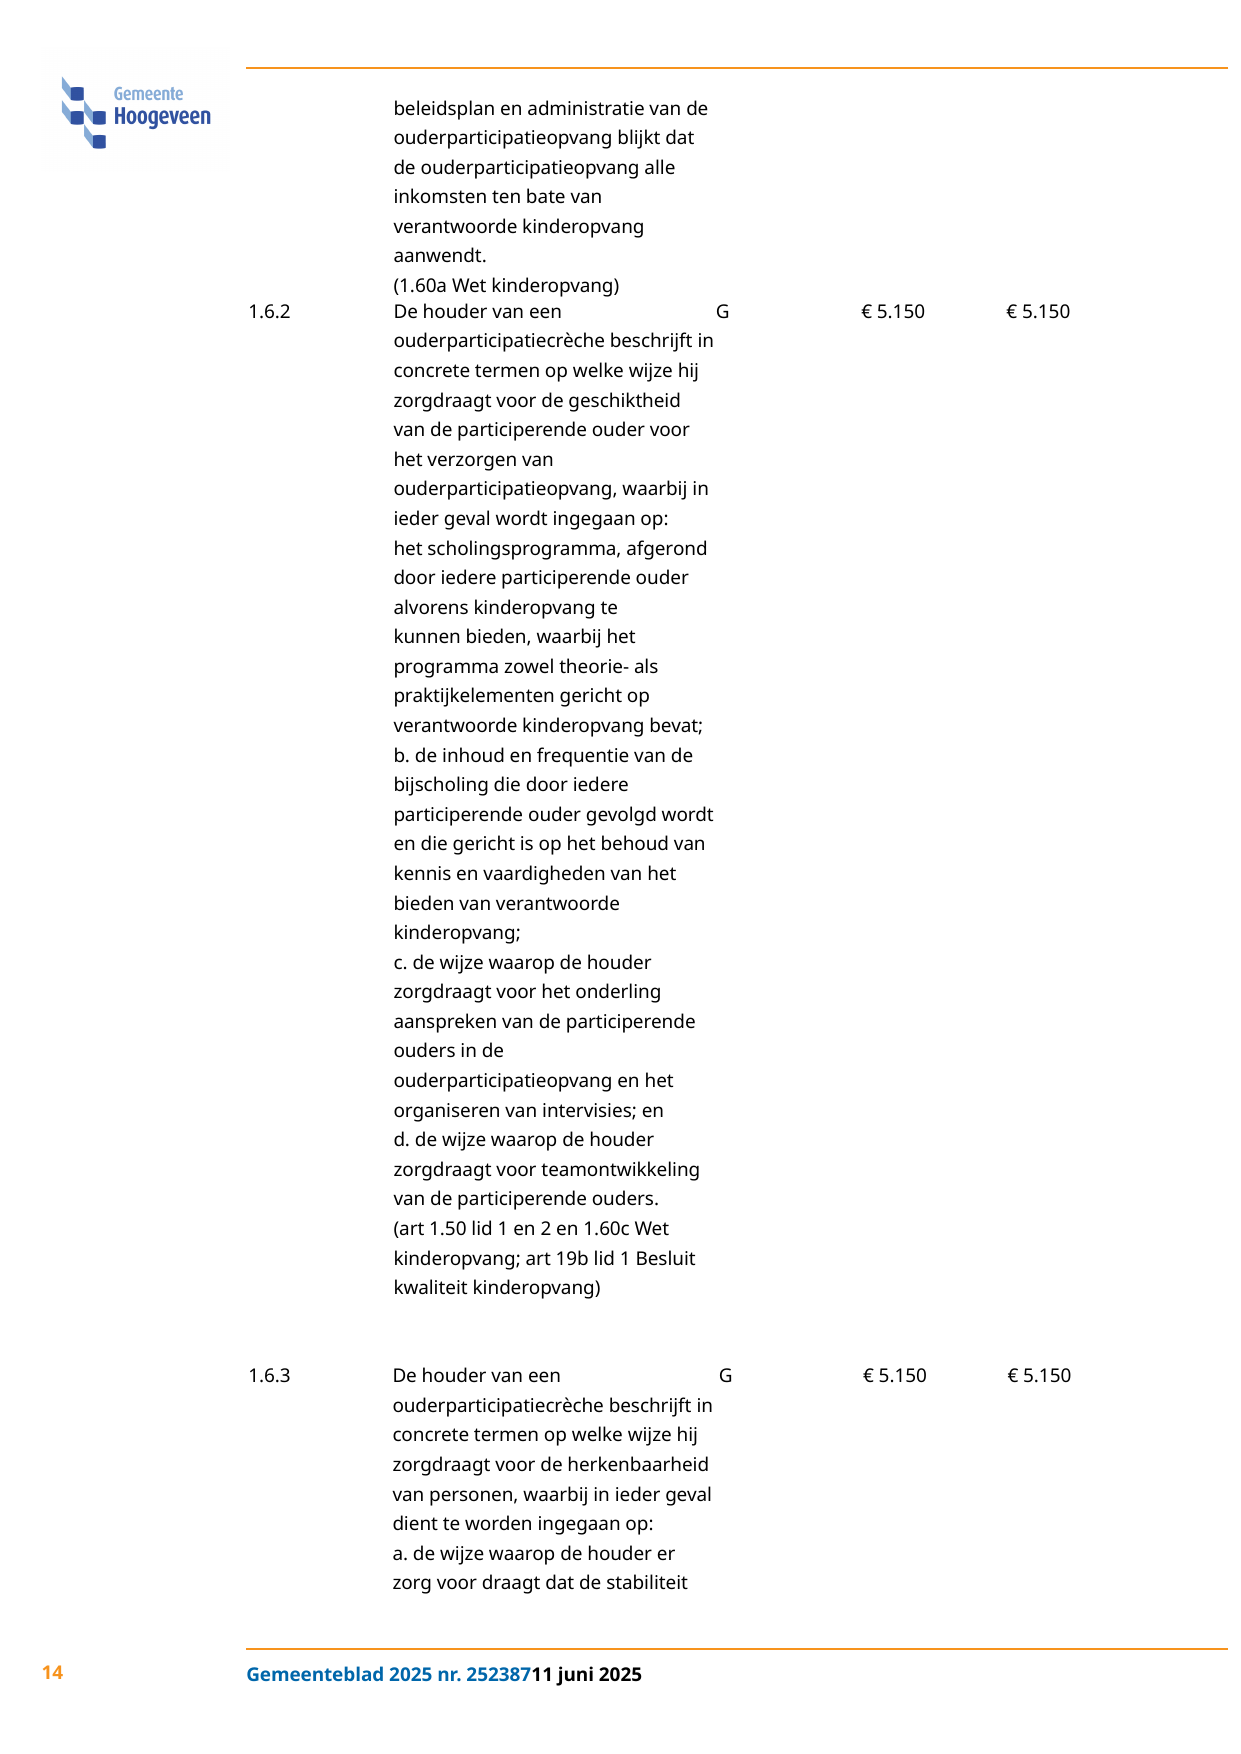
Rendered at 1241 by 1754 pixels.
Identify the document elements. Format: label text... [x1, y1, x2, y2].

table_cell [861, 95, 1006, 298]
table_header € 5.150 [863, 1363, 1007, 1595]
table_cell € 5.150 [861, 298, 1006, 1329]
table_cell 1.6.2 [248, 298, 393, 1329]
table_cell G [716, 298, 861, 1329]
table_header De houder van een ouderparticipatiecrèche beschrijft in concrete termen op welke wijze hij zorgdraagt voor de herkenbaarheid van personen, waarbij in ieder geval dient te worden ingegaan op: a. de wijze waarop de houder er zorg voor draagt dat de stabiliteit [392, 1363, 719, 1595]
table_cell De houder van een ouderparticipatiecrèche beschrijft in concrete termen op welke wijze hij zorgdraagt voor de geschiktheid van de participerende ouder voor het verzorgen van ouderparticipatieopvang, waarbij in ieder geval wordt ingegaan op: het scholingsprogramma, afgerond door iedere participerende ouder alvorens kinderopvang te kunnen bieden, waarbij het programma zowel theorie- als praktijkelementen gericht op verantwoorde kinderopvang bevat; b. de inhoud en frequentie van de bijscholing die door iedere participerende ouder gevolgd wordt en die gericht is op het behoud van kennis en vaardigheden van het bieden van verantwoorde kinderopvang; c. de wijze waarop de houder zorgdraagt voor het onderling aanspreken van de participerende ouders in de ouderparticipatieopvang en het organiseren van intervisies; en d. de wijze waarop de houder zorgdraagt voor teamontwikkeling van de participerende ouders. (art 1.50 lid 1 en 2 en 1.60c Wet kinderopvang; art 19b lid 1 Besluit kwaliteit kinderopvang) [393, 298, 716, 1329]
table_cell [248, 95, 393, 298]
table_header 1.6.3 [248, 1363, 392, 1595]
table_cell € 5.150 [1006, 298, 1152, 1329]
picture [41, 47, 231, 172]
table_cell [716, 95, 861, 298]
table_cell beleidsplan en administratie van de ouderparticipatieopvang blijkt dat de ouderparticipatieopvang alle inkomsten ten bate van verantwoorde kinderopvang aanwendt. (1.60a Wet kinderopvang) [393, 95, 716, 298]
table_header € 5.150 [1007, 1363, 1152, 1595]
table_header G [719, 1363, 863, 1595]
table_cell [1006, 95, 1152, 298]
